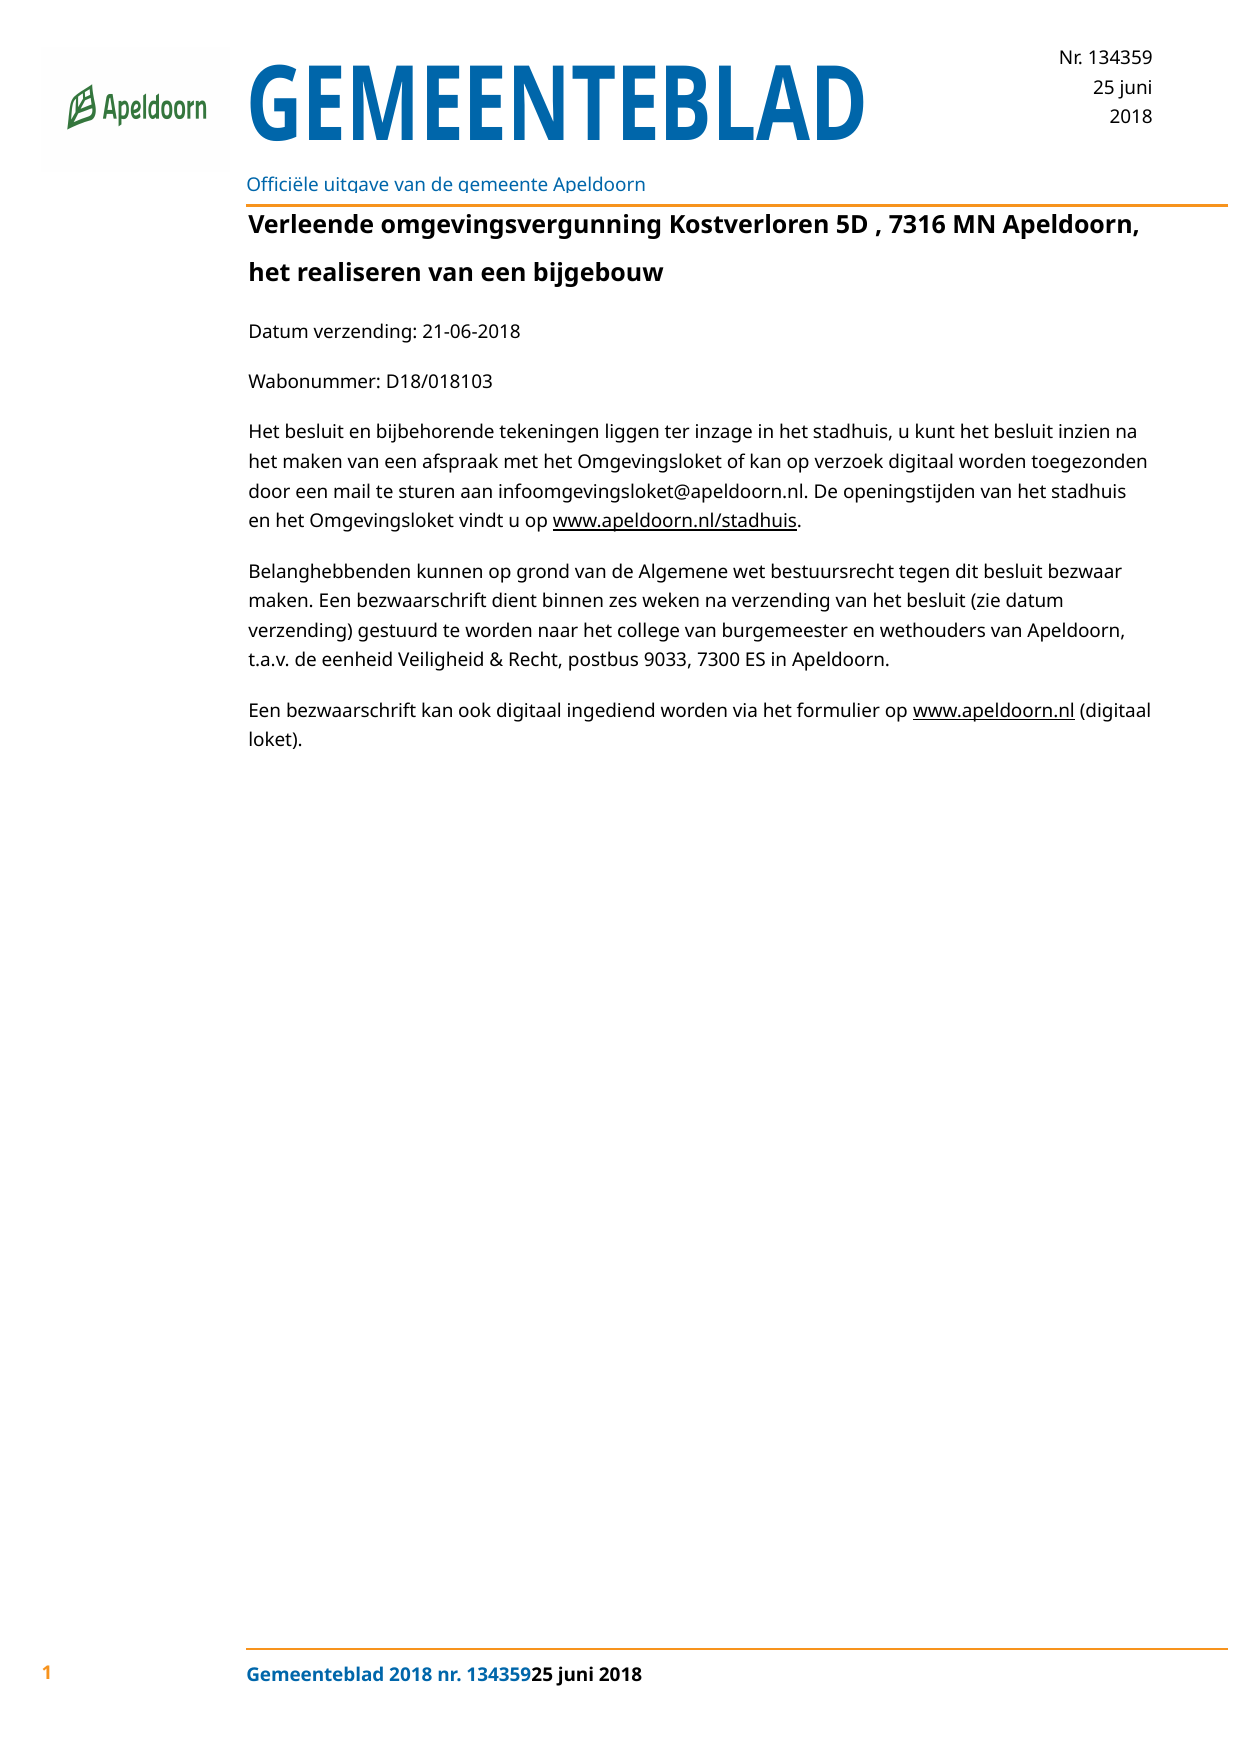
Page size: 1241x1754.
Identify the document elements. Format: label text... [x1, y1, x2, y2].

text Belanghebbenden kunnen op grond van de Algemene wet bestuursrecht tegen dit besluit bezwaar maken. Een bezwaarschrift dient binnen zes weken na verzending van het besluit (zie datum verzending) gestuurd te worden naar het college van burgemeester en wethouders van Apeldoorn, t.a.v. de eenheid Veiligheid & Recht, postbus 9033, 7300 ES in Apeldoorn. [248, 558, 1152, 672]
picture [41, 47, 231, 172]
text Datum verzending: 21-06-2018 [248, 318, 1152, 344]
text Een bezwaarschrift kan ook digitaal ingediend worden via het formulier op www.apeldoorn.nl (digitaal loket). [248, 697, 1152, 752]
text Verleende omgevingsvergunning Kostverloren 5D , 7316 MN Apeldoorn, het realiseren van een bijgebouw [248, 207, 1152, 288]
text Wabonummer: D18/018103 [248, 368, 1152, 394]
text Het besluit en bijbehorende tekeningen liggen ter inzage in het stadhuis, u kunt het besluit inzien na het maken van een afspraak met het Omgevingsloket of kan op verzoek digitaal worden toegezonden door een mail te sturen aan infoomgevingsloket@apeldoorn.nl. De openingstijden van het stadhuis en het Omgevingsloket vindt u op www.apeldoorn.nl/stadhuis. [248, 419, 1152, 533]
